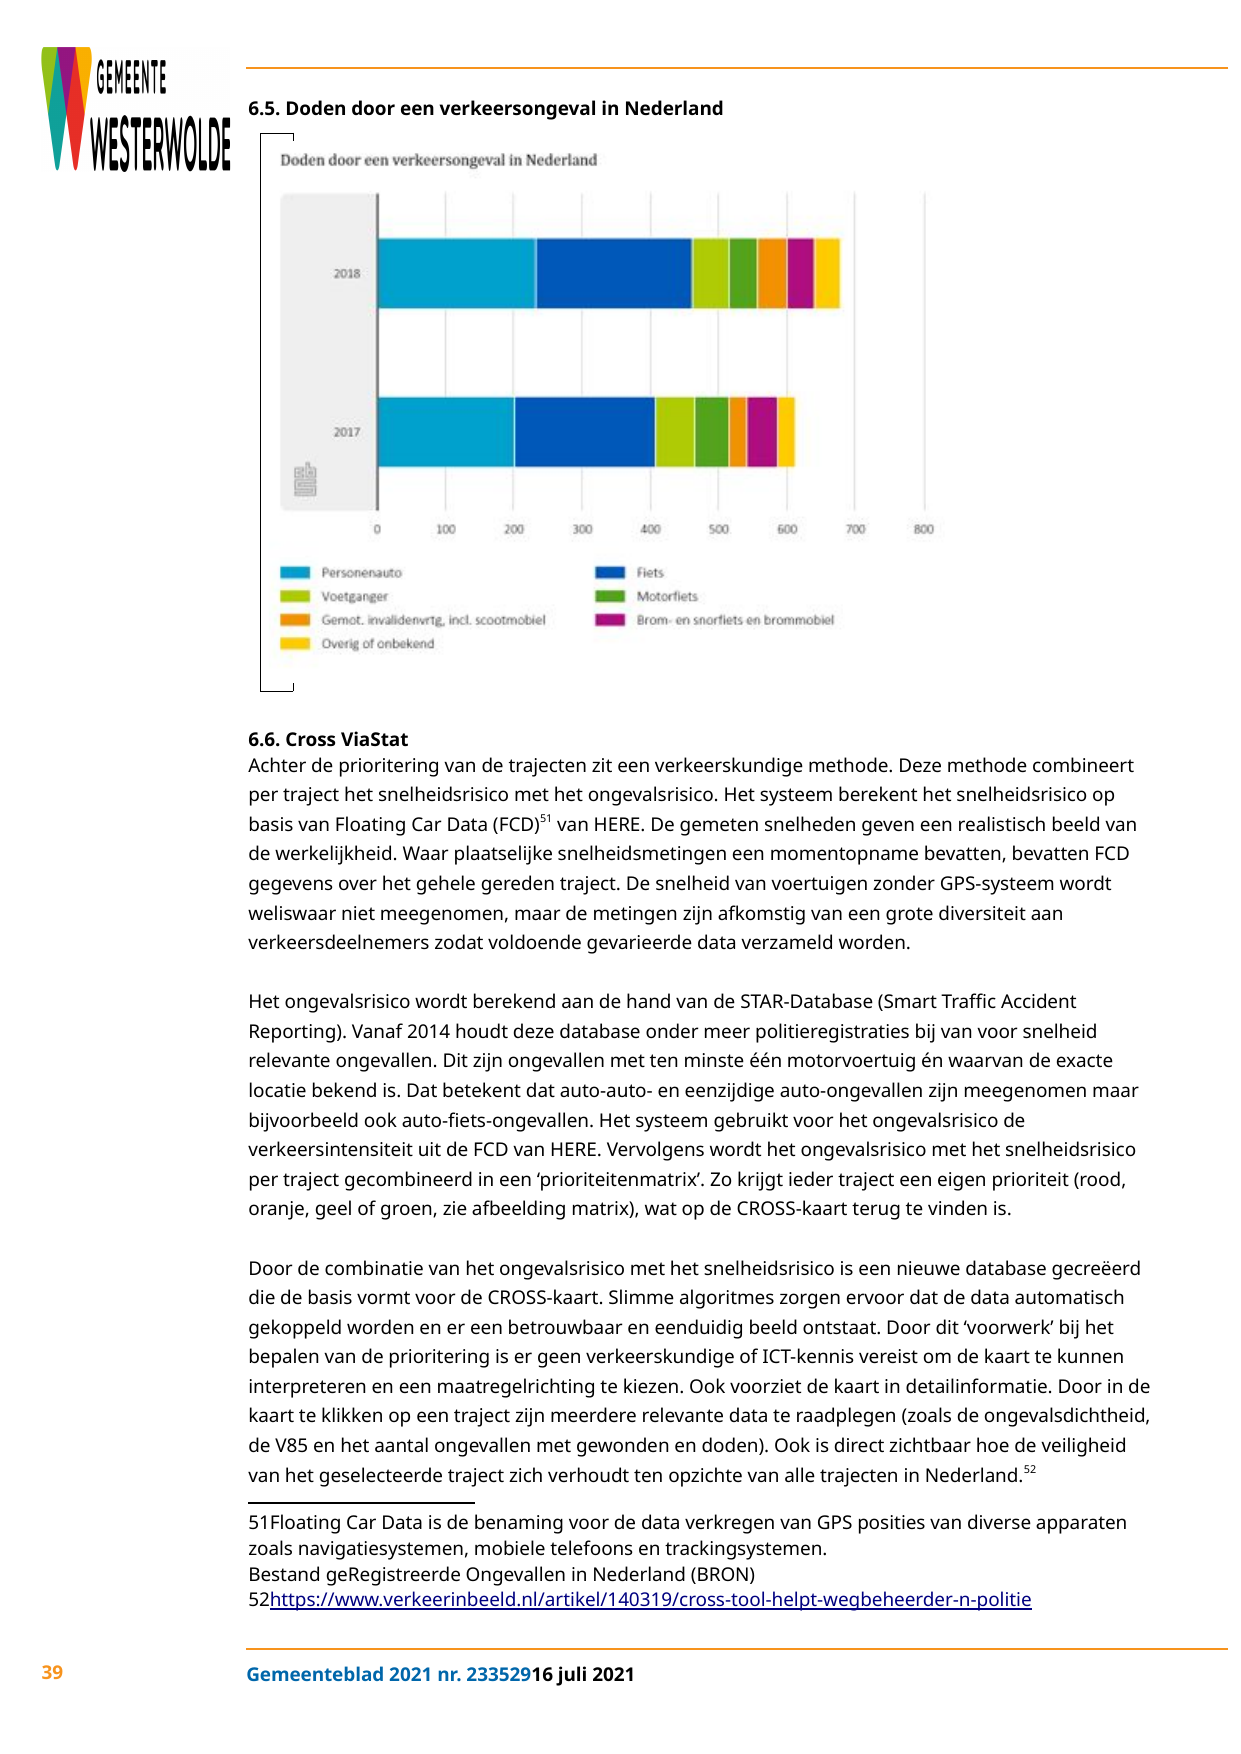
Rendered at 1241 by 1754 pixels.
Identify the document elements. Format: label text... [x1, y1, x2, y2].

text Bestand geRegistreerde Ongevallen in Nederland (BRON) [248, 1561, 1152, 1586]
text Floating Car Data is de benaming voor de data verkregen van GPS posities van diverse apparaten zoals navigatiesystemen, mobiele telefoons en trackingsystemen. [248, 1509, 1152, 1561]
picture [41, 47, 231, 172]
picture [268, 141, 973, 683]
text Het ongevalsrisico wordt berekend aan de hand van de STAR-Database (Smart Traffic Accident Reporting). Vanaf 2014 houdt deze database onder meer politieregistraties bij van voor snelheid relevante ongevallen. Dit zijn ongevallen met ten minste één motorvoertuig én waarvan de exacte locatie bekend is. Dat betekent dat auto-auto- en eenzijdige auto-ongevallen zijn meegenomen maar bijvoorbeeld ook auto-fiets-ongevallen. Het systeem gebruikt voor het ongevalsrisico de verkeersintensiteit uit de FCD van HERE. Vervolgens wordt het ongevalsrisico met het snelheidsrisico per traject gecombineerd in een ‘prioriteitenmatrix’. Zo krijgt ieder traject een eigen prioriteit (rood, oranje, geel of groen, zie afbeelding matrix), wat op de CROSS-kaart terug te vinden is. [248, 988, 1152, 1221]
text Achter de prioritering van de trajecten zit een verkeerskundige methode. Deze methode combineert per traject het snelheidsrisico met het ongevalsrisico. Het systeem berekent het snelheidsrisico op basis van Floating Car Data (FCD) van HERE. De gemeten snelheden geven een realistisch beeld van de werkelijkheid. Waar plaatselijke snelheidsmetingen een momentopname bevatten, bevatten FCD gegevens over het gehele gereden traject. De snelheid van voertuigen zonder GPS-systeem wordt weliswaar niet meegenomen, maar de metingen zijn afkomstig van een grote diversiteit aan verkeersdeelnemers zodat voldoende gevarieerde data verzameld worden. [248, 752, 1152, 955]
text https://www.verkeerinbeeld.nl/artikel/140319/cross-tool-helpt-wegbeheerder-n-politie [248, 1586, 1152, 1612]
text 6.5. Doden door een verkeersongeval in Nederland [248, 95, 1152, 121]
text 6.6. Cross ViaStat [248, 726, 1152, 752]
text Door de combinatie van het ongevalsrisico met het snelheidsrisico is een nieuwe database gecreëerd die de basis vormt voor de CROSS-kaart. Slimme algoritmes zorgen ervoor dat de data automatisch gekoppeld worden en er een betrouwbaar en eenduidig beeld ontstaat. Door dit ‘voorwerk’ bij het bepalen van de prioritering is er geen verkeerskundige of ICT-kennis vereist om de kaart te kunnen interpreteren en een maatregelrichting te kiezen. Ook voorziet de kaart in detailinformatie. Door in de kaart te klikken op een traject zijn meerdere relevante data te raadplegen (zoals de ongevalsdichtheid, de V85 en het aantal ongevallen met gewonden en doden). Ook is direct zichtbaar hoe de veiligheid van het geselecteerde traject zich verhoudt ten opzichte van alle trajecten in Nederland. [248, 1255, 1152, 1488]
